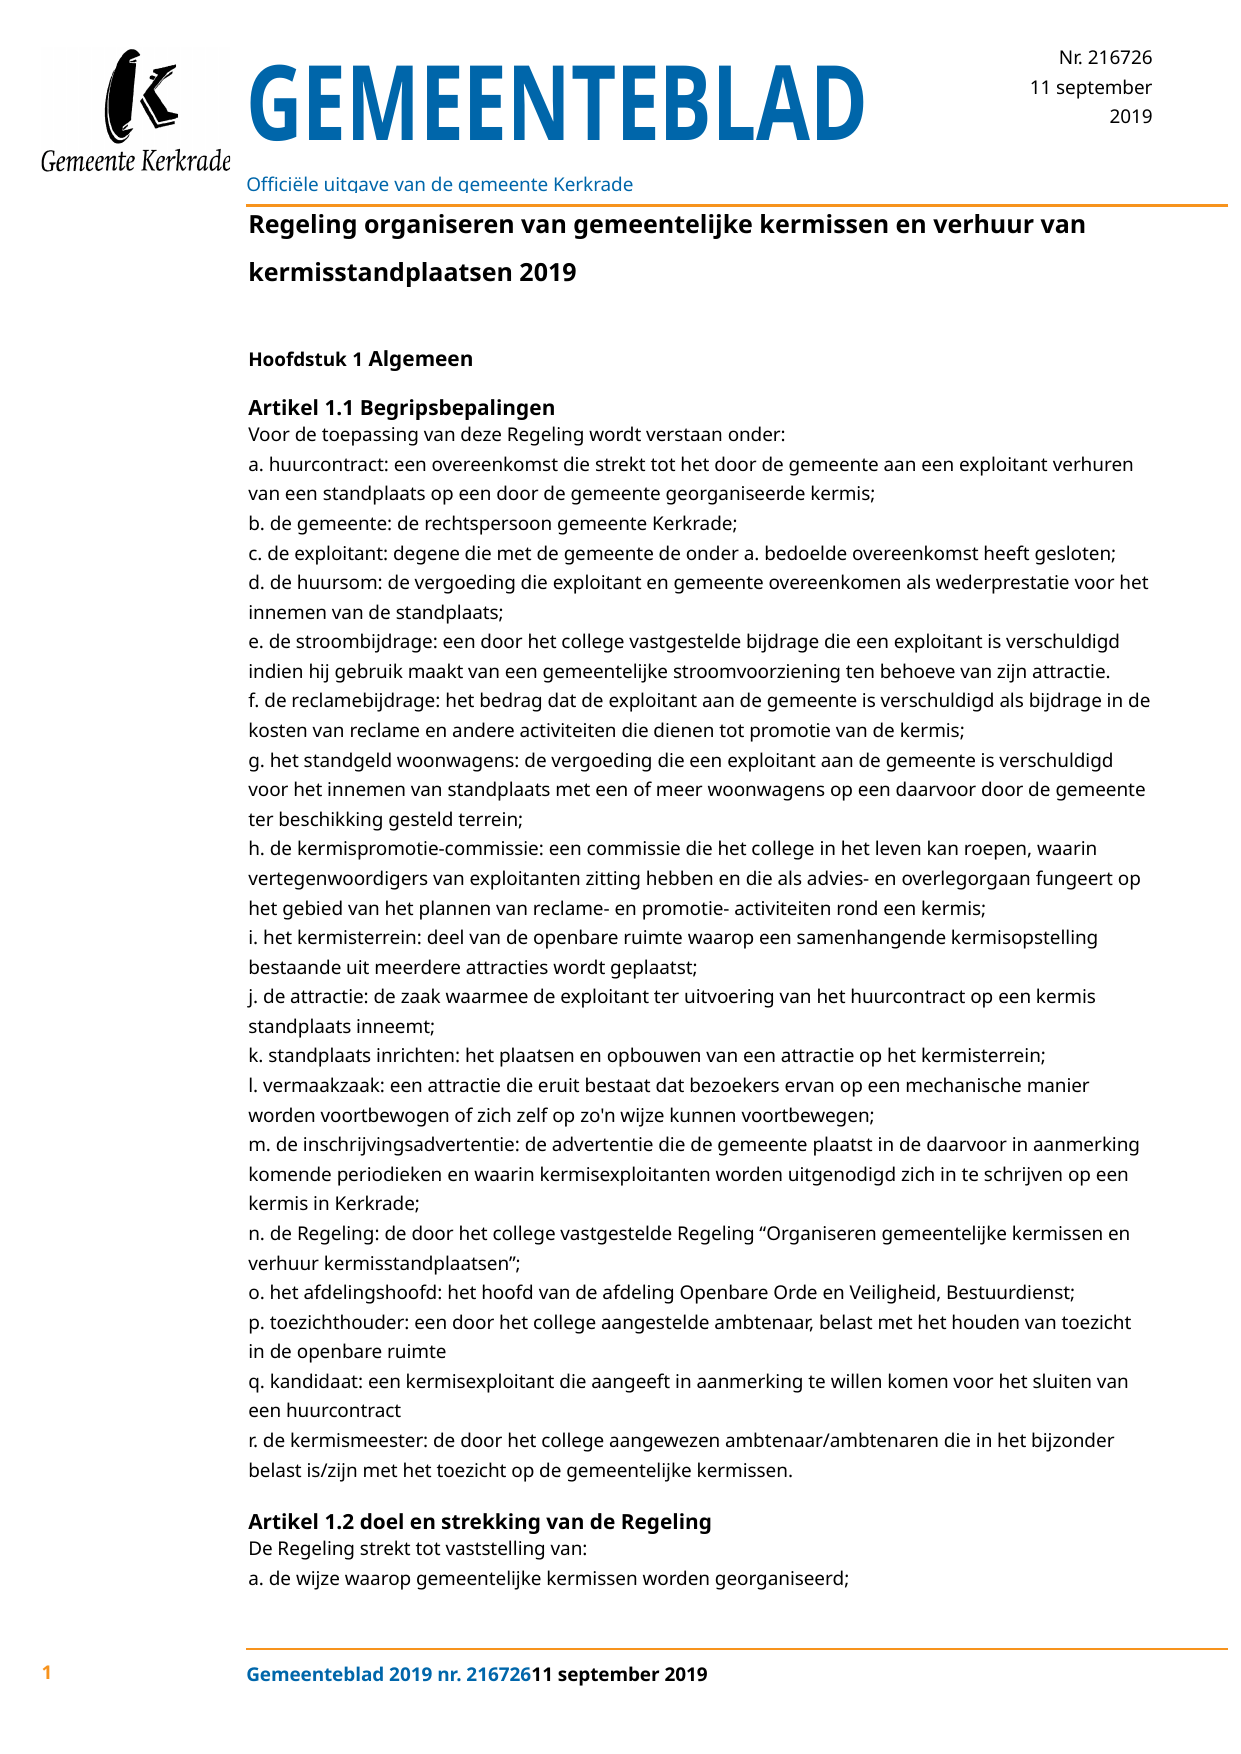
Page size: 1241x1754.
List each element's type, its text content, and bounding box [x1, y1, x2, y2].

text a. de wijze waarop gemeentelijke kermissen worden georganiseerd; [248, 1565, 1152, 1591]
text Hoofdstuk 1 Algemeen [248, 344, 1152, 372]
text l. vermaakzaak: een attractie die eruit bestaat dat bezoekers ervan op een mechanische manier worden voortbewogen of zich zelf op zo'n wijze kunnen voortbewegen; [248, 1072, 1152, 1127]
text Artikel 1.2 doel en strekking van de Regeling [248, 1507, 1152, 1536]
text j. de attractie: de zaak waarmee de exploitant ter uitvoering van het huurcontract op een kermis standplaats inneemt; [248, 983, 1152, 1039]
text f. de reclamebijdrage: het bedrag dat de exploitant aan de gemeente is verschuldigd als bijdrage in de kosten van reclame en andere activiteiten die dienen tot promotie van de kermis; [248, 688, 1152, 743]
text d. de huursom: de vergoeding die exploitant en gemeente overeenkomen als wederprestatie voor het innemen van de standplaats; [248, 569, 1152, 624]
text Regeling organiseren van gemeentelijke kermissen en verhuur van kermisstandplaatsen 2019 [248, 207, 1152, 288]
text o. het afdelingshoofd: het hoofd van de afdeling Openbare Orde en Veiligheid, Bestuurdienst; [248, 1279, 1152, 1305]
text c. de exploitant: degene die met de gemeente de onder a. bedoelde overeenkomst heeft gesloten; [248, 540, 1152, 565]
text n. de Regeling: de door het college vastgestelde Regeling “Organiseren gemeentelijke kermissen en verhuur kermisstandplaatsen”; [248, 1220, 1152, 1275]
text p. toezichthouder: een door het college aangestelde ambtenaar, belast met het houden van toezicht in de openbare ruimte [248, 1309, 1152, 1364]
picture [41, 47, 231, 172]
text Artikel 1.1 Begripsbepalingen [248, 393, 1152, 421]
text i. het kermisterrein: deel van de openbare ruimte waarop een samenhangende kermisopstelling bestaande uit meerdere attracties wordt geplaatst; [248, 924, 1152, 979]
text r. de kermismeester: de door het college aangewezen ambtenaar/ambtenaren die in het bijzonder belast is/zijn met het toezicht op de gemeentelijke kermissen. [248, 1427, 1152, 1482]
text e. de stroombijdrage: een door het college vastgestelde bijdrage die een exploitant is verschuldigd indien hij gebruik maakt van een gemeentelijke stroomvoorziening ten behoeve van zijn attractie. [248, 628, 1152, 684]
text De Regeling strekt tot vaststelling van: [248, 1536, 1152, 1561]
text Voor de toepassing van deze Regeling wordt verstaan onder: [248, 421, 1152, 447]
text a. huurcontract: een overeenkomst die strekt tot het door de gemeente aan een exploitant verhuren van een standplaats op een door de gemeente georganiseerde kermis; [248, 451, 1152, 506]
text b. de gemeente: de rechtspersoon gemeente Kerkrade; [248, 510, 1152, 536]
text q. kandidaat: een kermisexploitant die aangeeft in aanmerking te willen komen voor het sluiten van een huurcontract [248, 1368, 1152, 1423]
text g. het standgeld woonwagens: de vergoeding die een exploitant aan de gemeente is verschuldigd voor het innemen van standplaats met een of meer woonwagens op een daarvoor door de gemeente ter beschikking gesteld terrein; [248, 747, 1152, 832]
text h. de kermispromotie-commissie: een commissie die het college in het leven kan roepen, waarin vertegenwoordigers van exploitanten zitting hebben en die als advies- en overlegorgaan fungeert op het gebied van het plannen van reclame- en promotie- activiteiten rond een kermis; [248, 836, 1152, 920]
text m. de inschrijvingsadvertentie: de advertentie die de gemeente plaatst in de daarvoor in aanmerking komende periodieken en waarin kermisexploitanten worden uitgenodigd zich in te schrijven op een kermis in Kerkrade; [248, 1131, 1152, 1216]
text k. standplaats inrichten: het plaatsen en opbouwen van een attractie op het kermisterrein; [248, 1043, 1152, 1068]
